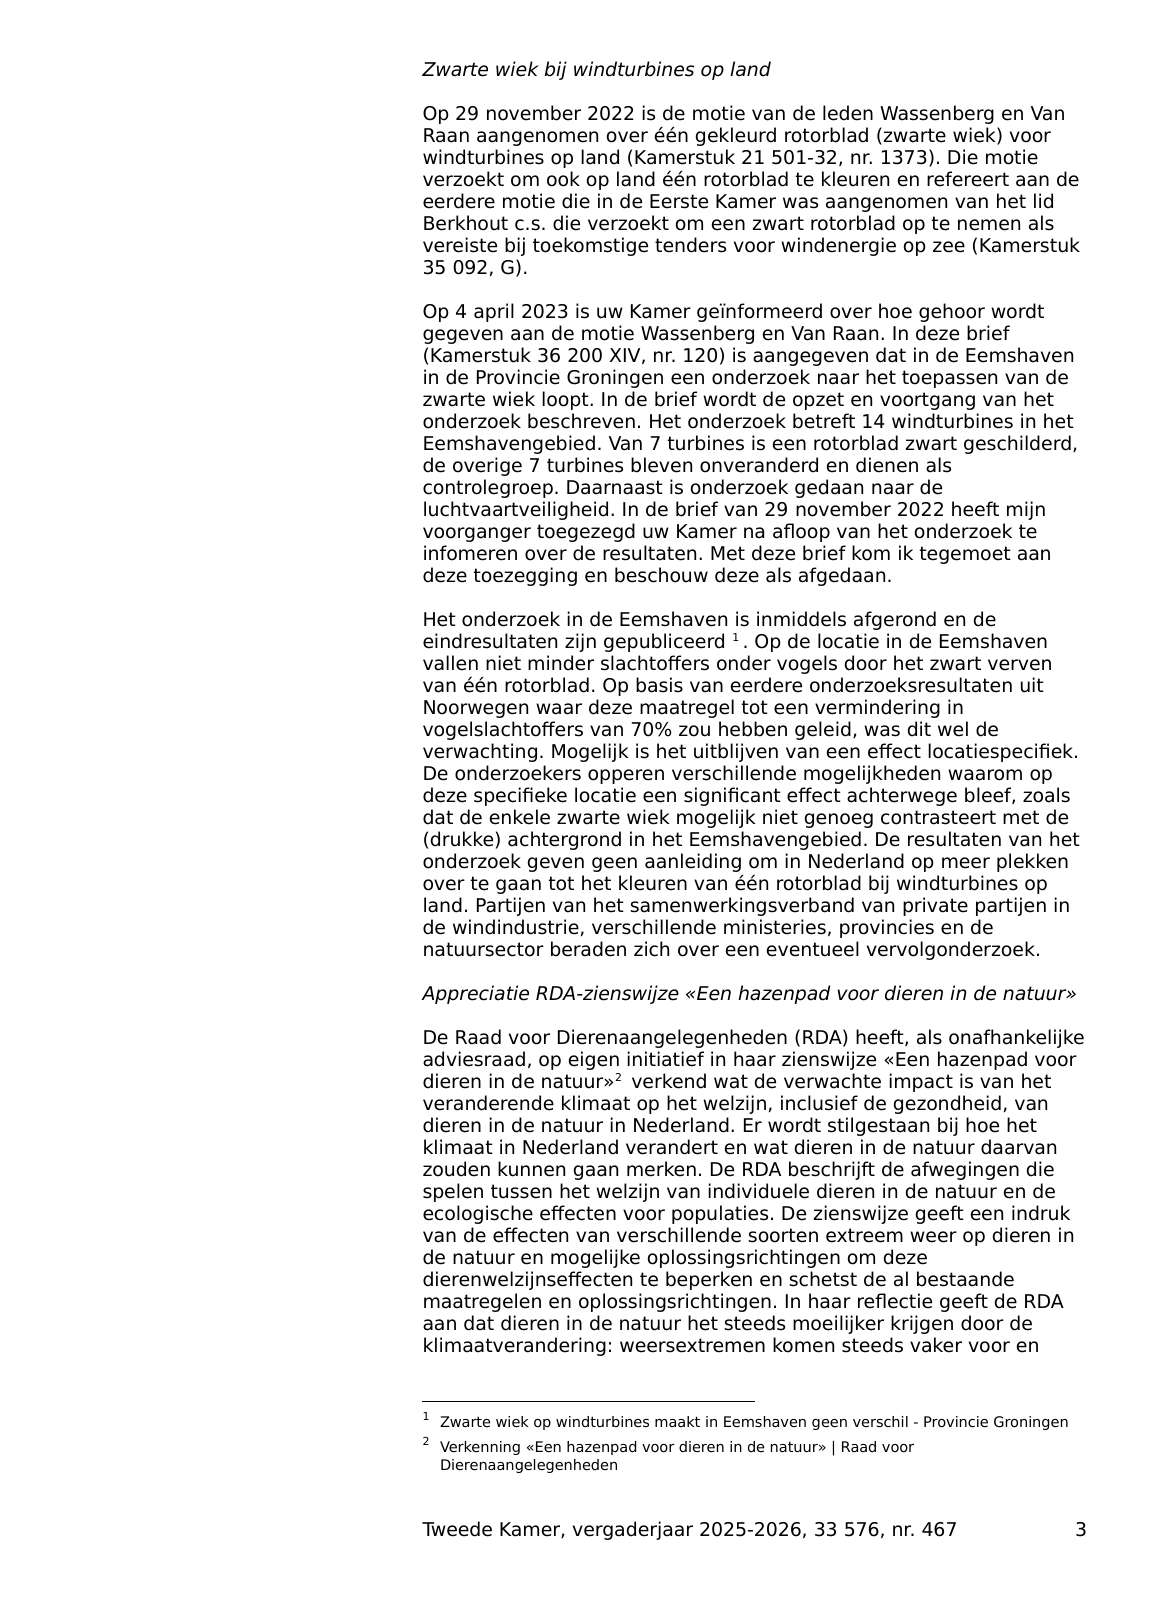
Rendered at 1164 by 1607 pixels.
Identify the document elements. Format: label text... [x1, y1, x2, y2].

text Het onderzoek in de Eemshaven is inmiddels afgerond en de eindresultaten zijn gepubliceerd . Op de locatie in de Eemshaven vallen niet minder slachtoffers onder vogels door het zwart verven van één rotorblad. Op basis van eerdere onderzoeksresultaten uit Noorwegen waar deze maatregel tot een vermindering in vogelslachtoffers van 70% zou hebben geleid, was dit wel de verwachting. Mogelijk is het uitblijven van een effect locatiespecifiek. De onderzoekers opperen verschillende mogelijkheden waarom op deze specifieke locatie een significant effect achterwege bleef, zoals dat de enkele zwarte wiek mogelijk niet genoeg contrasteert met de (drukke) achtergrond in het Eemshavengebied. De resultaten van het onderzoek geven geen aanleiding om in Nederland op meer plekken over te gaan tot het kleuren van één rotorblad bij windturbines op land. Partijen van het samenwerkingsverband van private partijen in de windindustrie, verschillende ministeries, provincies en de natuursector beraden zich over een eventueel vervolgonderzoek. [422, 609, 1087, 961]
text Op 4 april 2023 is uw Kamer geïnformeerd over hoe gehoor wordt gegeven aan de motie Wassenberg en Van Raan. In deze brief (Kamerstuk 36 200 XIV, nr. 120) is aangegeven dat in de Eemshaven in de Provincie Groningen een onderzoek naar het toepassen van de zwarte wiek loopt. In de brief wordt de opzet en voortgang van het onderzoek beschreven. Het onderzoek betreft 14 windturbines in het Eemshavengebied. Van 7 turbines is een rotorblad zwart geschilderd, de overige 7 turbines bleven onveranderd en dienen als controlegroep. Daarnaast is onderzoek gedaan naar de luchtvaartveiligheid. In de brief van 29 november 2022 heeft mijn voorganger toegezegd uw Kamer na afloop van het onderzoek te infomeren over de resultaten. Met deze brief kom ik tegemoet aan deze toezegging en beschouw deze als afgedaan. [422, 301, 1087, 587]
text Zwarte wiek op windturbines maakt in Eemshaven geen verschil - Provincie Groningen [422, 1410, 1087, 1432]
subtitle Appreciatie RDA-zienswijze «Een hazenpad voor dieren in de natuur» [422, 983, 1087, 1005]
text Verkenning «Een hazenpad voor dieren in de natuur» | Raad voor Dierenaangelegenheden [422, 1435, 1087, 1474]
subtitle Zwarte wiek bij windturbines op land [422, 59, 1087, 81]
text Op 29 november 2022 is de motie van de leden Wassenberg en Van Raan aangenomen over één gekleurd rotorblad (zwarte wiek) voor windturbines op land (Kamerstuk 21 501-32, nr. 1373). Die motie verzoekt om ook op land één rotorblad te kleuren en refereert aan de eerdere motie die in de Eerste Kamer was aangenomen van het lid Berkhout c.s. die verzoekt om een zwart rotorblad op te nemen als vereiste bij toekomstige tenders voor windenergie op zee (Kamerstuk 35 092, G). [422, 103, 1087, 279]
text De Raad voor Dierenaangelegenheden (RDA) heeft, als onafhankelijke adviesraad, op eigen initiatief in haar zienswijze «Een hazenpad voor dieren in de natuur» verkend wat de verwachte impact is van het veranderende klimaat op het welzijn, inclusief de gezondheid, van dieren in de natuur in Nederland. Er wordt stilgestaan bij hoe het klimaat in Nederland verandert en wat dieren in de natuur daarvan zouden kunnen gaan merken. De RDA beschrijft de afwegingen die spelen tussen het welzijn van individuele dieren in de natuur en de ecologische effecten voor populaties. De zienswijze geeft een indruk van de effecten van verschillende soorten extreem weer op dieren in de natuur en mogelijke oplossingsrichtingen om deze dierenwelzijnseffecten te beperken en schetst de al bestaande maatregelen en oplossingsrichtingen. In haar reflectie geeft de RDA aan dat dieren in de natuur het steeds moeilijker krijgen door de klimaatverandering: weersextremen komen steeds vaker voor en [422, 1027, 1087, 1357]
